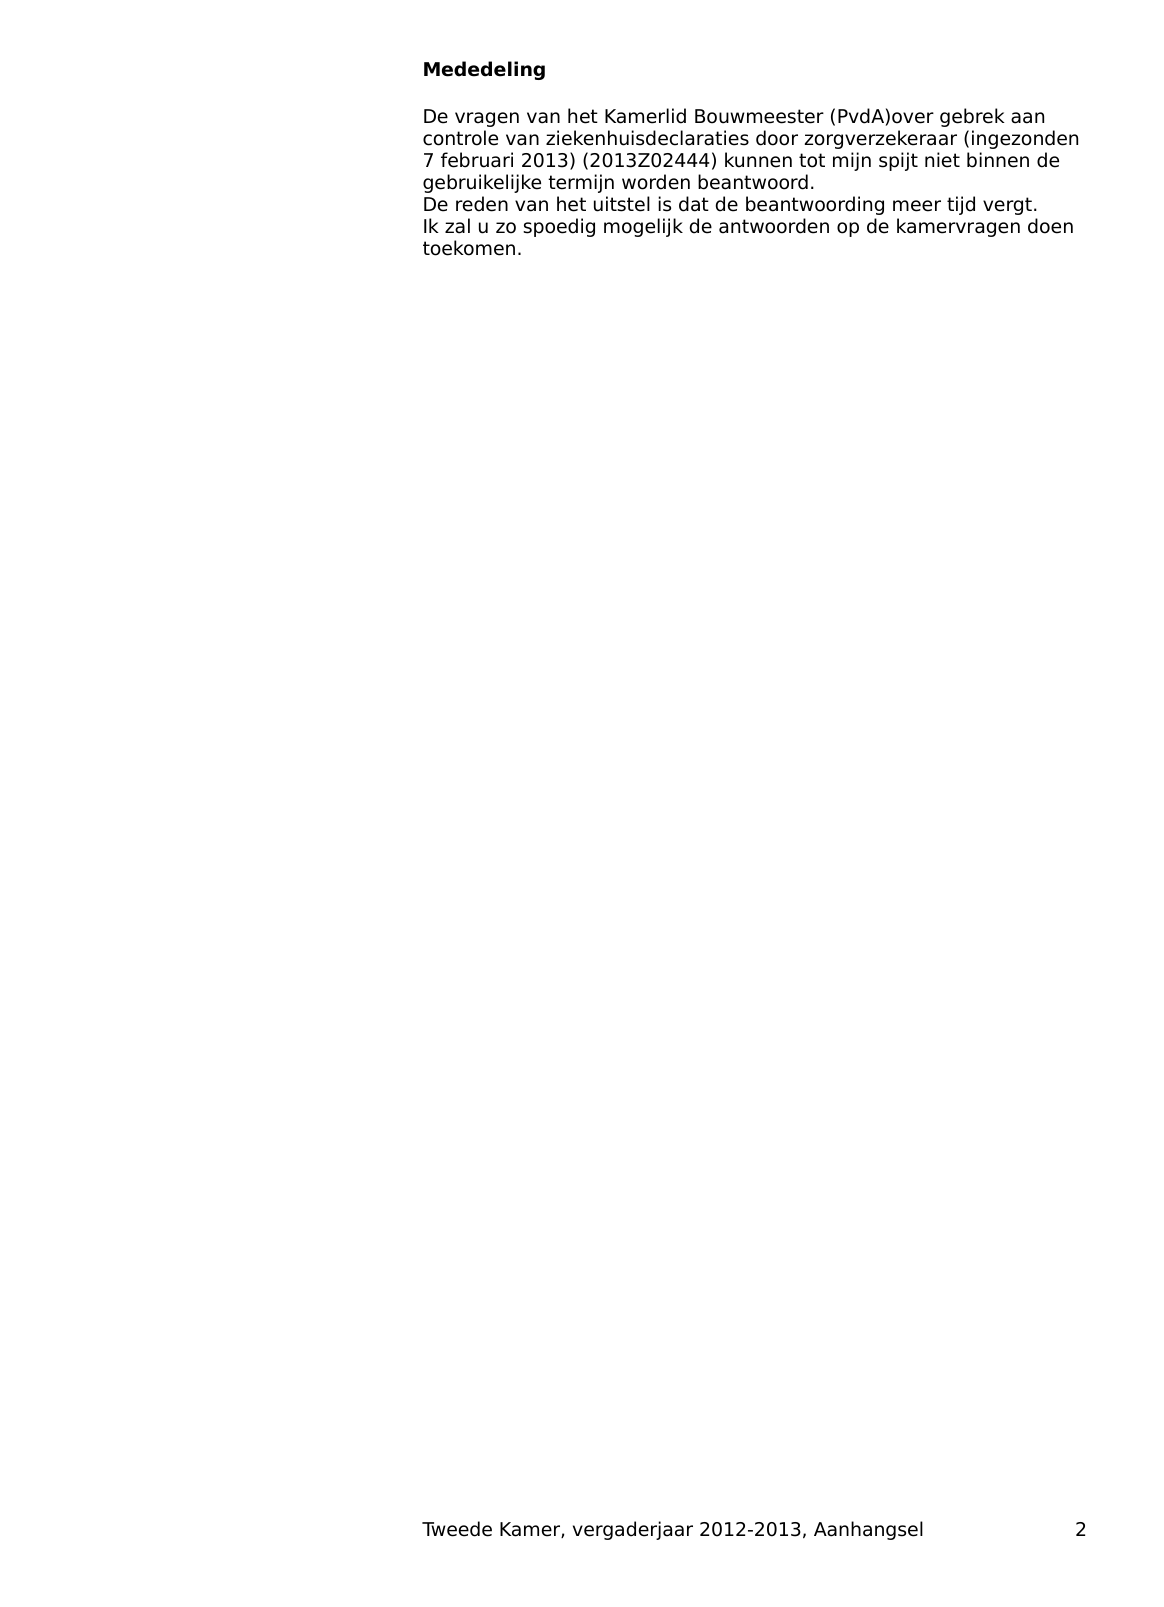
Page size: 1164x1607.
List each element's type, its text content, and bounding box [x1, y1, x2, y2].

text De reden van het uitstel is dat de beantwoording meer tijd vergt. [422, 194, 1087, 216]
subtitle Mededeling [422, 59, 1087, 81]
text Ik zal u zo spoedig mogelijk de antwoorden op de kamervragen doen toekomen. [422, 216, 1087, 260]
text De vragen van het Kamerlid Bouwmeester (PvdA)over gebrek aan controle van ziekenhuisdeclaraties door zorgverzekeraar (ingezonden 7 februari 2013) (2013Z02444) kunnen tot mijn spijt niet binnen de gebruikelijke termijn worden beantwoord. [422, 106, 1087, 194]
